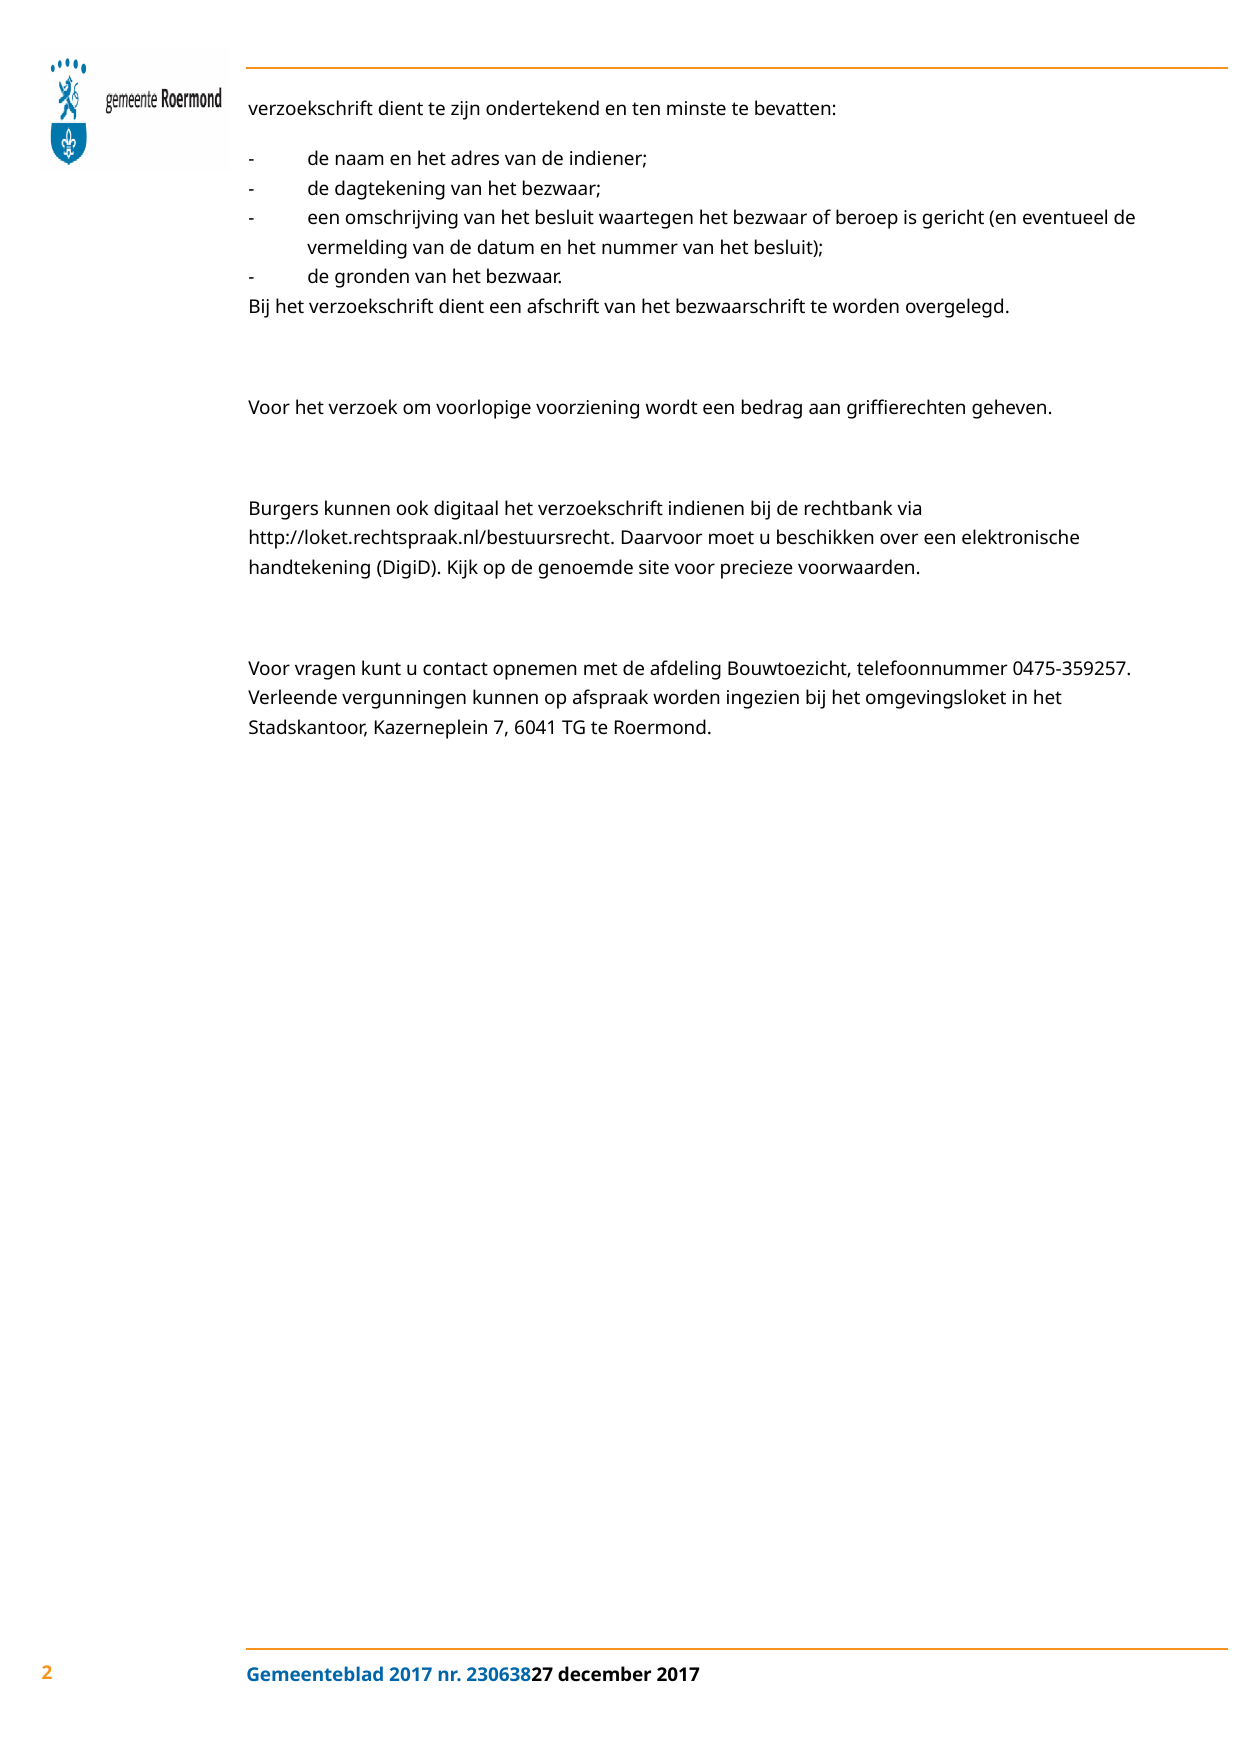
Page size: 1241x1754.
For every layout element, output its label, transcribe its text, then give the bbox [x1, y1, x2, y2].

list de dagtekening van het bezwaar; [248, 175, 1152, 201]
text Burgers kunnen ook digitaal het verzoekschrift indienen bij de rechtbank via http://loket.rechtspraak.nl/bestuursrecht. Daarvoor moet u beschikken over een elektronische handtekening (DigiD). Kijk op de genoemde site voor precieze voorwaarden. [248, 495, 1152, 580]
text verzoekschrift dient te zijn ondertekend en ten minste te bevatten: [248, 95, 1152, 121]
text Voor het verzoek om voorlopige voorziening wordt een bedrag aan griffierechten geheven. [248, 394, 1152, 420]
list de naam en het adres van de indiener; [248, 145, 1152, 171]
list de gronden van het bezwaar. [248, 263, 1152, 289]
picture [41, 47, 231, 172]
text Voor vragen kunt u contact opnemen met de afdeling Bouwtoezicht, telefoonnummer 0475-359257. Verleende vergunningen kunnen op afspraak worden ingezien bij het omgevingsloket in het Stadskantoor, Kazerneplein 7, 6041 TG te Roermond. [248, 655, 1152, 740]
list een omschrijving van het besluit waartegen het bezwaar of beroep is gericht (en eventueel de vermelding van de datum en het nummer van het besluit); [248, 204, 1152, 260]
text Bij het verzoekschrift dient een afschrift van het bezwaarschrift te worden overgelegd. [248, 293, 1152, 319]
